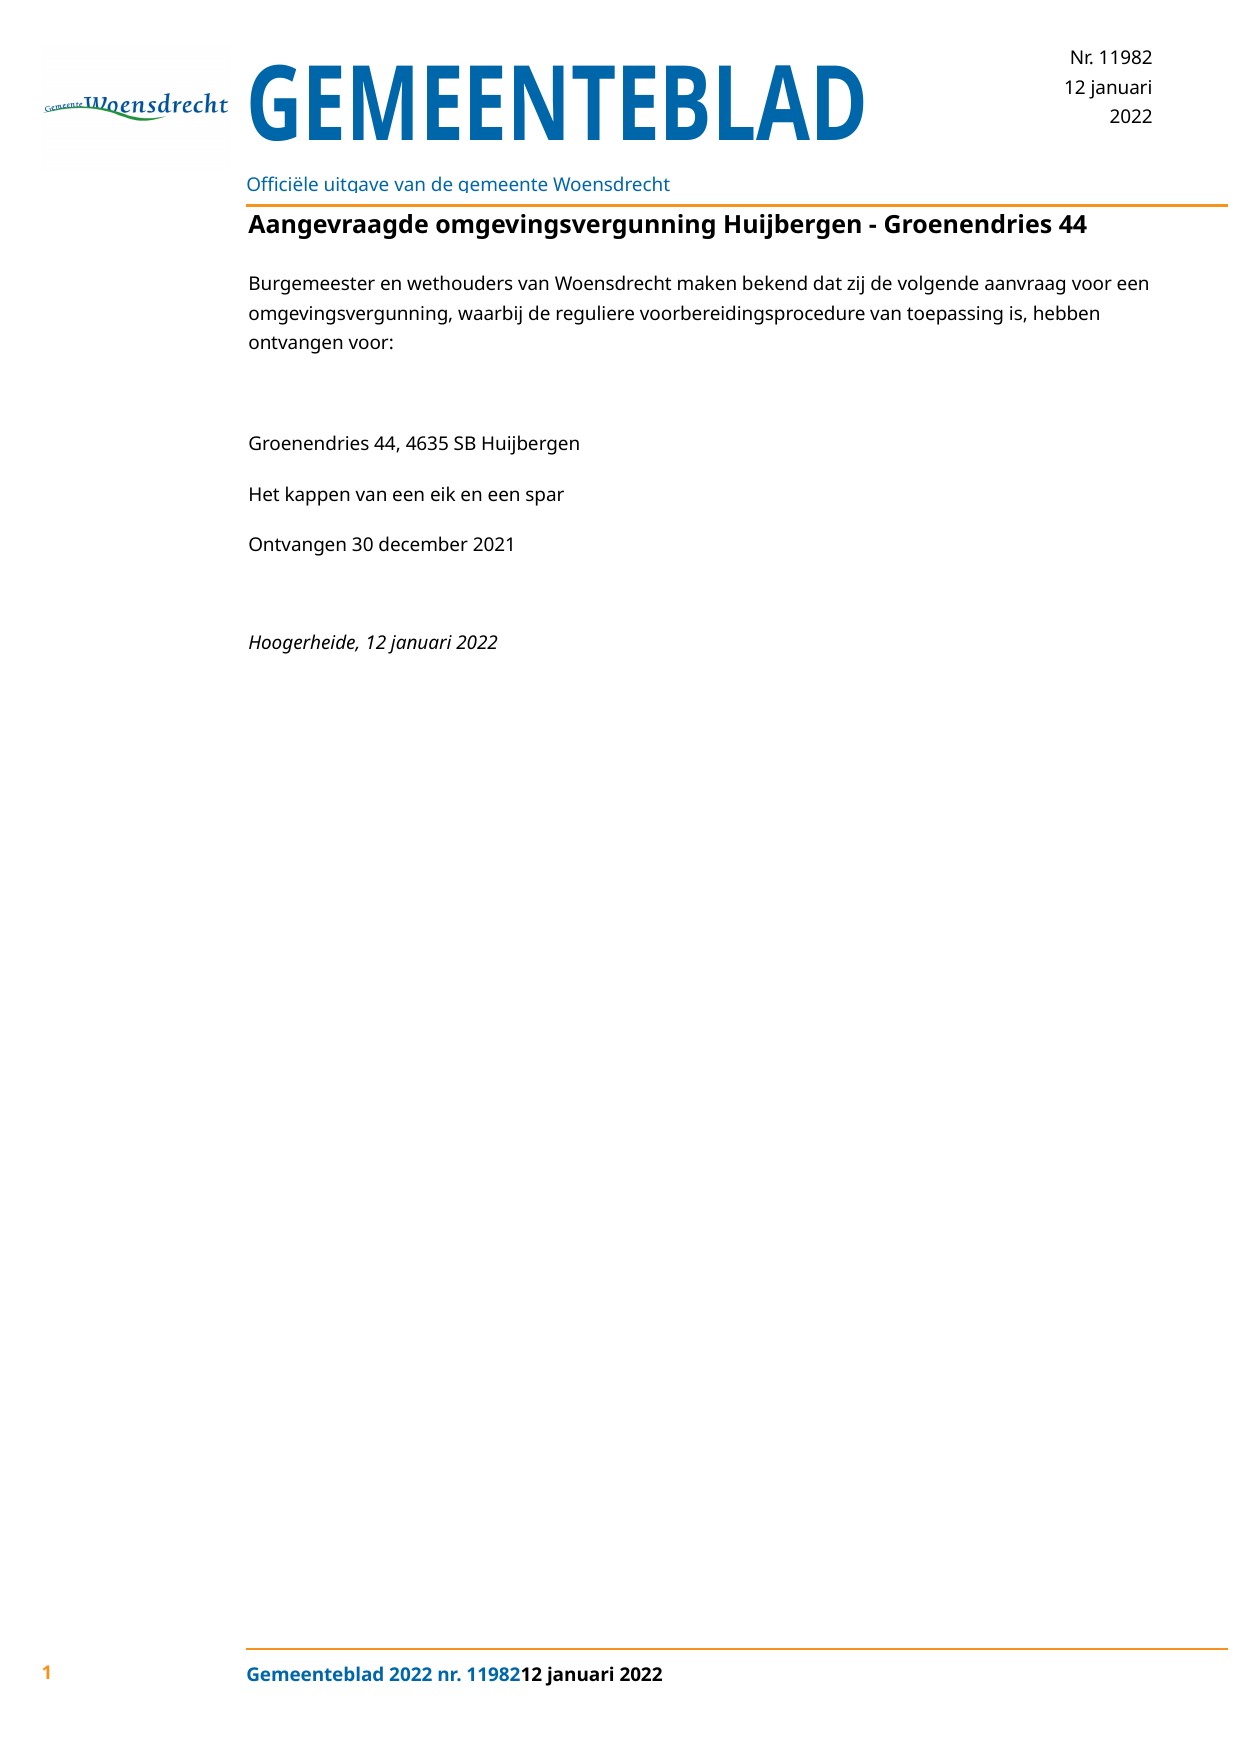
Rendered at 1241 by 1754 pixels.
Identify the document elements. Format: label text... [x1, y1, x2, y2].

text Aangevraagde omgevingsvergunning Huijbergen - Groenendries 44 [248, 207, 1152, 241]
text Hoogerheide, 12 januari 2022 [248, 629, 1152, 655]
text Het kappen van een eik en een spar [248, 481, 1152, 506]
text Burgemeester en wethouders van Woensdrecht maken bekend dat zij de volgende aanvraag voor een omgevingsvergunning, waarbij de reguliere voorbereidingsprocedure van toepassing is, hebben ontvangen voor: [248, 270, 1152, 355]
text Groenendries 44, 4635 SB Huijbergen [248, 430, 1152, 456]
picture [41, 47, 231, 172]
text Ontvangen 30 december 2021 [248, 531, 1152, 557]
